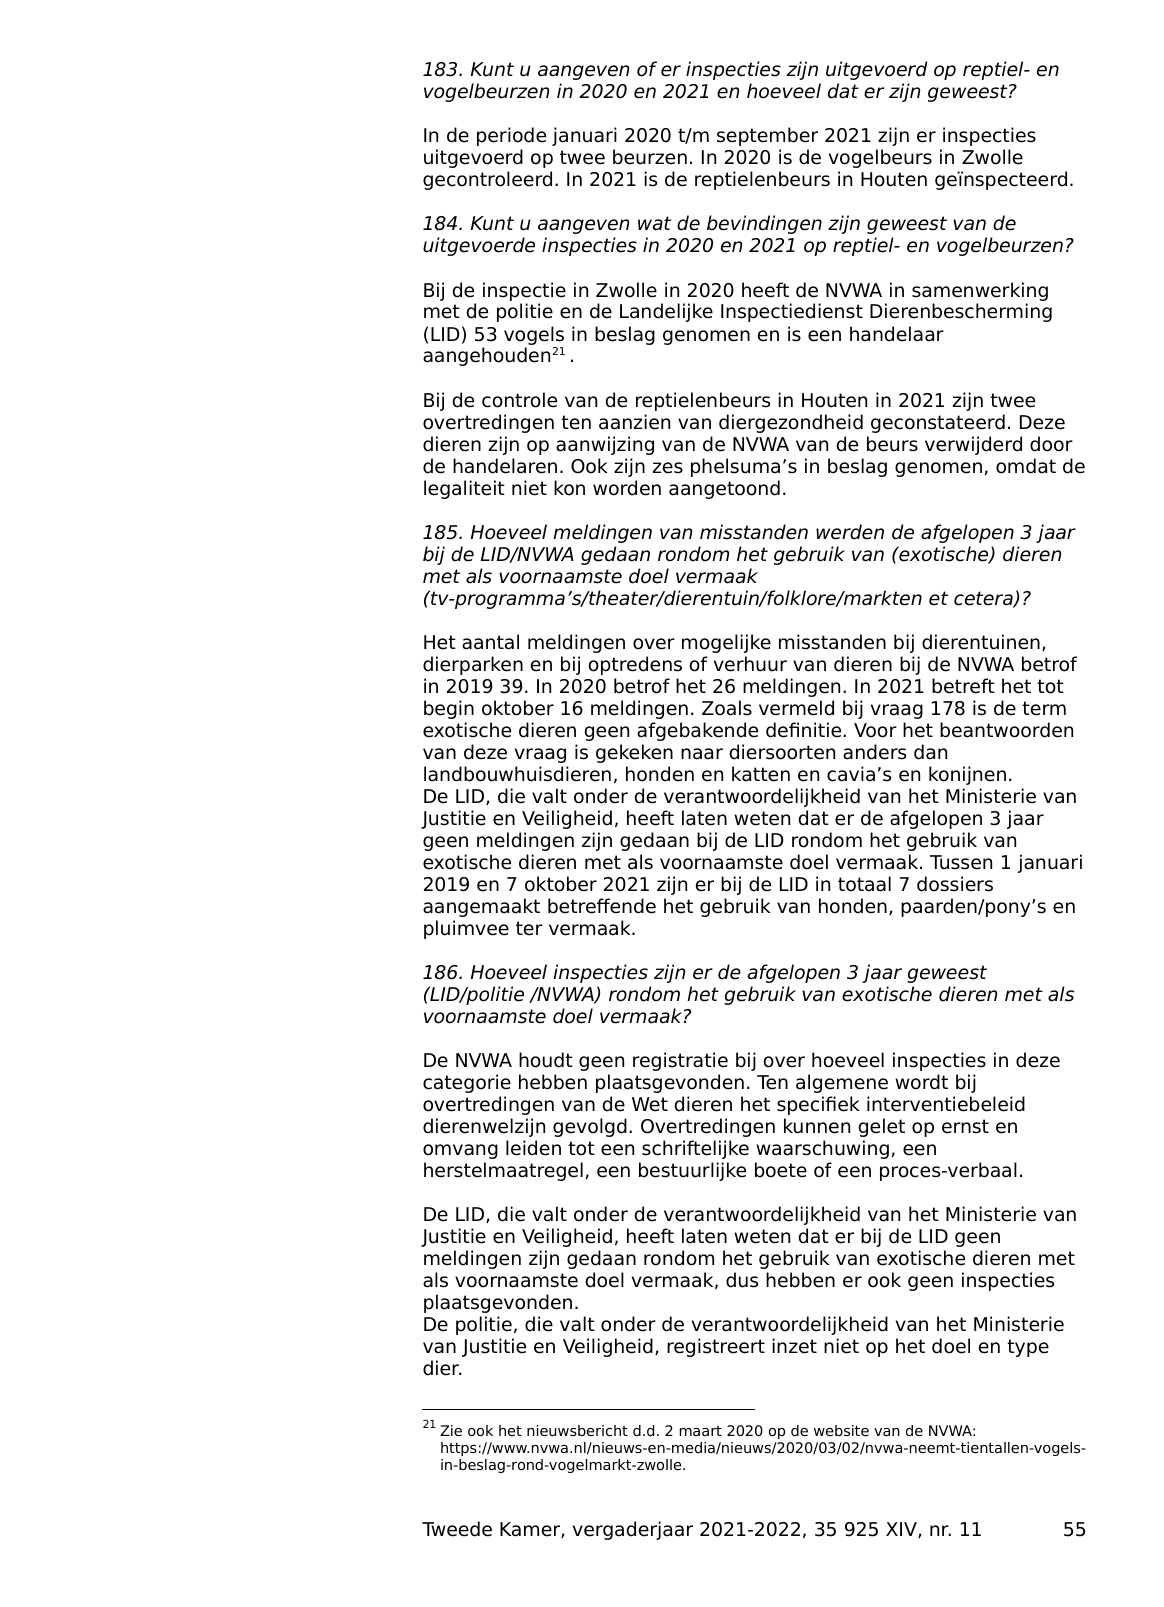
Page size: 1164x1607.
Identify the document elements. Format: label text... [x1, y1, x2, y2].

text 186. Hoeveel inspecties zijn er de afgelopen 3 jaar geweest (LID/politie /NVWA) rondom het gebruik van exotische dieren met als voornaamste doel vermaak? [422, 962, 1087, 1028]
text Het aantal meldingen over mogelijke misstanden bij dierentuinen, dierparken en bij optredens of verhuur van dieren bij de NVWA betrof in 2019 39. In 2020 betrof het 26 meldingen. In 2021 betreft het tot begin oktober 16 meldingen. Zoals vermeld bij vraag 178 is de term exotische dieren geen afgebakende definitie. Voor het beantwoorden van deze vraag is gekeken naar diersoorten anders dan landbouwhuisdieren, honden en katten en cavia’s en konijnen. [422, 632, 1087, 786]
text In de periode januari 2020 t/m september 2021 zijn er inspecties uitgevoerd op twee beurzen. In 2020 is de vogelbeurs in Zwolle gecontroleerd. In 2021 is de reptielenbeurs in Houten geïnspecteerd. [422, 125, 1087, 191]
text De politie, die valt onder de verantwoordelijkheid van het Ministerie van Justitie en Veiligheid, registreert inzet niet op het doel en type dier. [422, 1314, 1087, 1380]
text 184. Kunt u aangeven wat de bevindingen zijn geweest van de uitgevoerde inspecties in 2020 en 2021 op reptiel- en vogelbeurzen? [422, 213, 1087, 257]
text 185. Hoeveel meldingen van misstanden werden de afgelopen 3 jaar bij de LID/NVWA gedaan rondom het gebruik van (exotische) dieren met als voornaamste doel vermaak (tv-programma’s/theater/dierentuin/folklore/markten et cetera)? [422, 522, 1087, 609]
text Bij de controle van de reptielenbeurs in Houten in 2021 zijn twee overtredingen ten aanzien van diergezondheid geconstateerd. Deze dieren zijn op aanwijzing van de NVWA van de beurs verwijderd door de handelaren. Ook zijn zes phelsuma’s in beslag genomen, omdat de legaliteit niet kon worden aangetoond. [422, 389, 1087, 499]
text Bij de inspectie in Zwolle in 2020 heeft de NVWA in samenwerking met de politie en de Landelijke Inspectiedienst Dierenbescherming (LID) 53 vogels in beslag genomen en is een handelaar aangehouden. [422, 279, 1087, 367]
text De LID, die valt onder de verantwoordelijkheid van het Ministerie van Justitie en Veiligheid, heeft laten weten dat er de afgelopen 3 jaar geen meldingen zijn gedaan bij de LID rondom het gebruik van exotische dieren met als voornaamste doel vermaak. Tussen 1 januari 2019 en 7 oktober 2021 zijn er bij de LID in totaal 7 dossiers aangemaakt betreffende het gebruik van honden, paarden/pony’s en pluimvee ter vermaak. [422, 786, 1087, 939]
text Zie ook het nieuwsbericht d.d. 2 maart 2020 op de website van de NVWA: https://www.nvwa.nl/nieuws-en-media/nieuws/2020/03/02/nvwa-neemt-tientallen-vogels-in-beslag-rond-vogelmarkt-zwolle. [422, 1418, 1087, 1474]
text 183. Kunt u aangeven of er inspecties zijn uitgevoerd op reptiel- en vogelbeurzen in 2020 en 2021 en hoeveel dat er zijn geweest? [422, 59, 1087, 103]
text De NVWA houdt geen registratie bij over hoeveel inspecties in deze categorie hebben plaatsgevonden. Ten algemene wordt bij overtredingen van de Wet dieren het specifiek interventiebeleid dierenwelzijn gevolgd. Overtredingen kunnen gelet op ernst en omvang leiden tot een schriftelijke waarschuwing, een herstelmaatregel, een bestuurlijke boete of een proces-verbaal. [422, 1050, 1087, 1182]
text De LID, die valt onder de verantwoordelijkheid van het Ministerie van Justitie en Veiligheid, heeft laten weten dat er bij de LID geen meldingen zijn gedaan rondom het gebruik van exotische dieren met als voornaamste doel vermaak, dus hebben er ook geen inspecties plaatsgevonden. [422, 1204, 1087, 1314]
